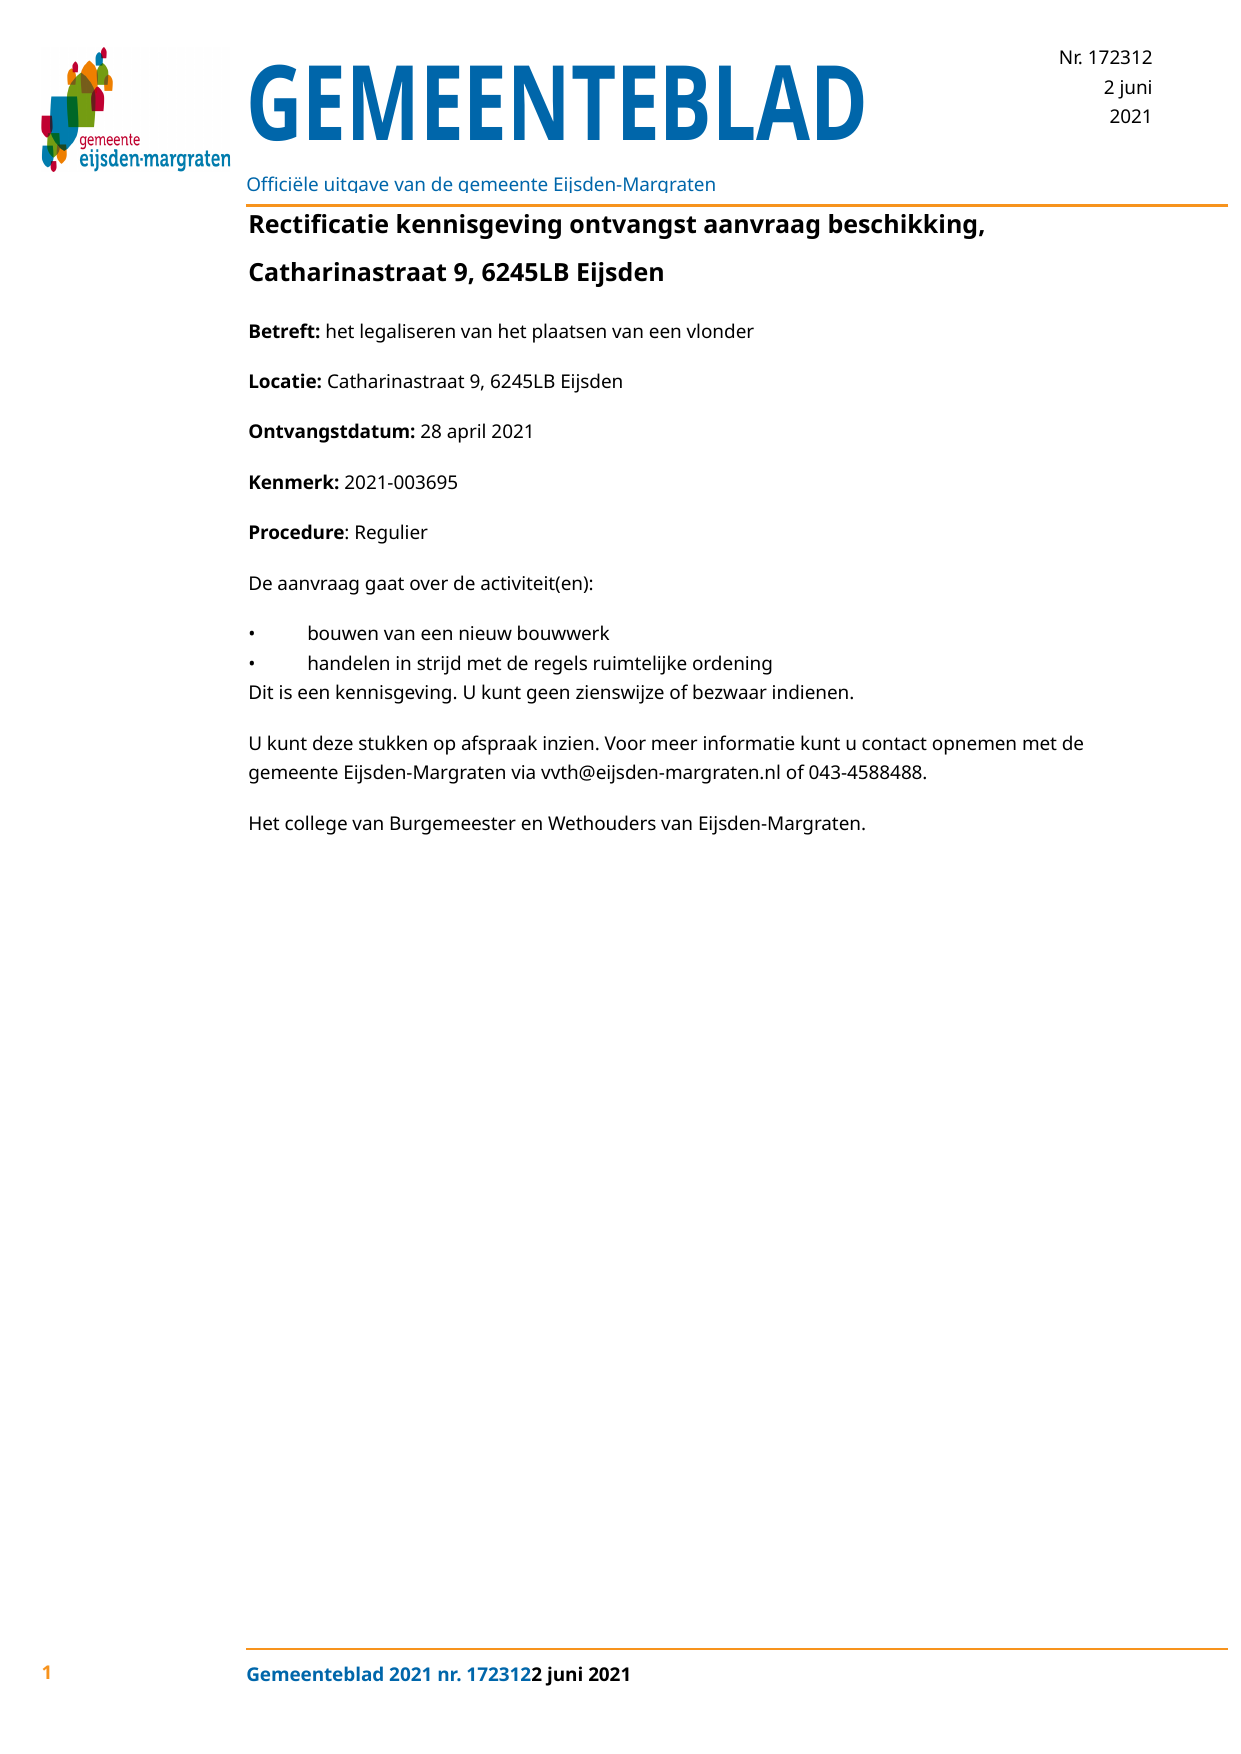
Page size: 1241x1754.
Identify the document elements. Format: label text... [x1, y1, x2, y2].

text Ontvangstdatum: 28 april 2021 [248, 419, 1152, 444]
list handelen in strijd met de regels ruimtelijke ordening [248, 650, 1152, 676]
text Het college van Burgemeester en Wethouders van Eijsden-Margraten. [248, 810, 1152, 836]
picture [41, 47, 231, 172]
text Procedure: Regulier [248, 519, 1152, 545]
list bouwen van een nieuw bouwwerk [248, 620, 1152, 646]
text De aanvraag gaat over de activiteit(en): [248, 570, 1152, 596]
text Betreft: het legaliseren van het plaatsen van een vlonder [248, 318, 1152, 344]
text Rectificatie kennisgeving ontvangst aanvraag beschikking, Catharinastraat 9, 6245LB Eijsden [248, 207, 1152, 288]
text Locatie: Catharinastraat 9, 6245LB Eijsden [248, 368, 1152, 394]
text Dit is een kennisgeving. U kunt geen zienswijze of bezwaar indienen. [248, 679, 1152, 705]
text U kunt deze stukken op afspraak inzien. Voor meer informatie kunt u contact opnemen met de gemeente Eijsden-Margraten via vvth@eijsden-margraten.nl of 043-4588488. [248, 730, 1152, 785]
text Kenmerk: 2021-003695 [248, 469, 1152, 495]
